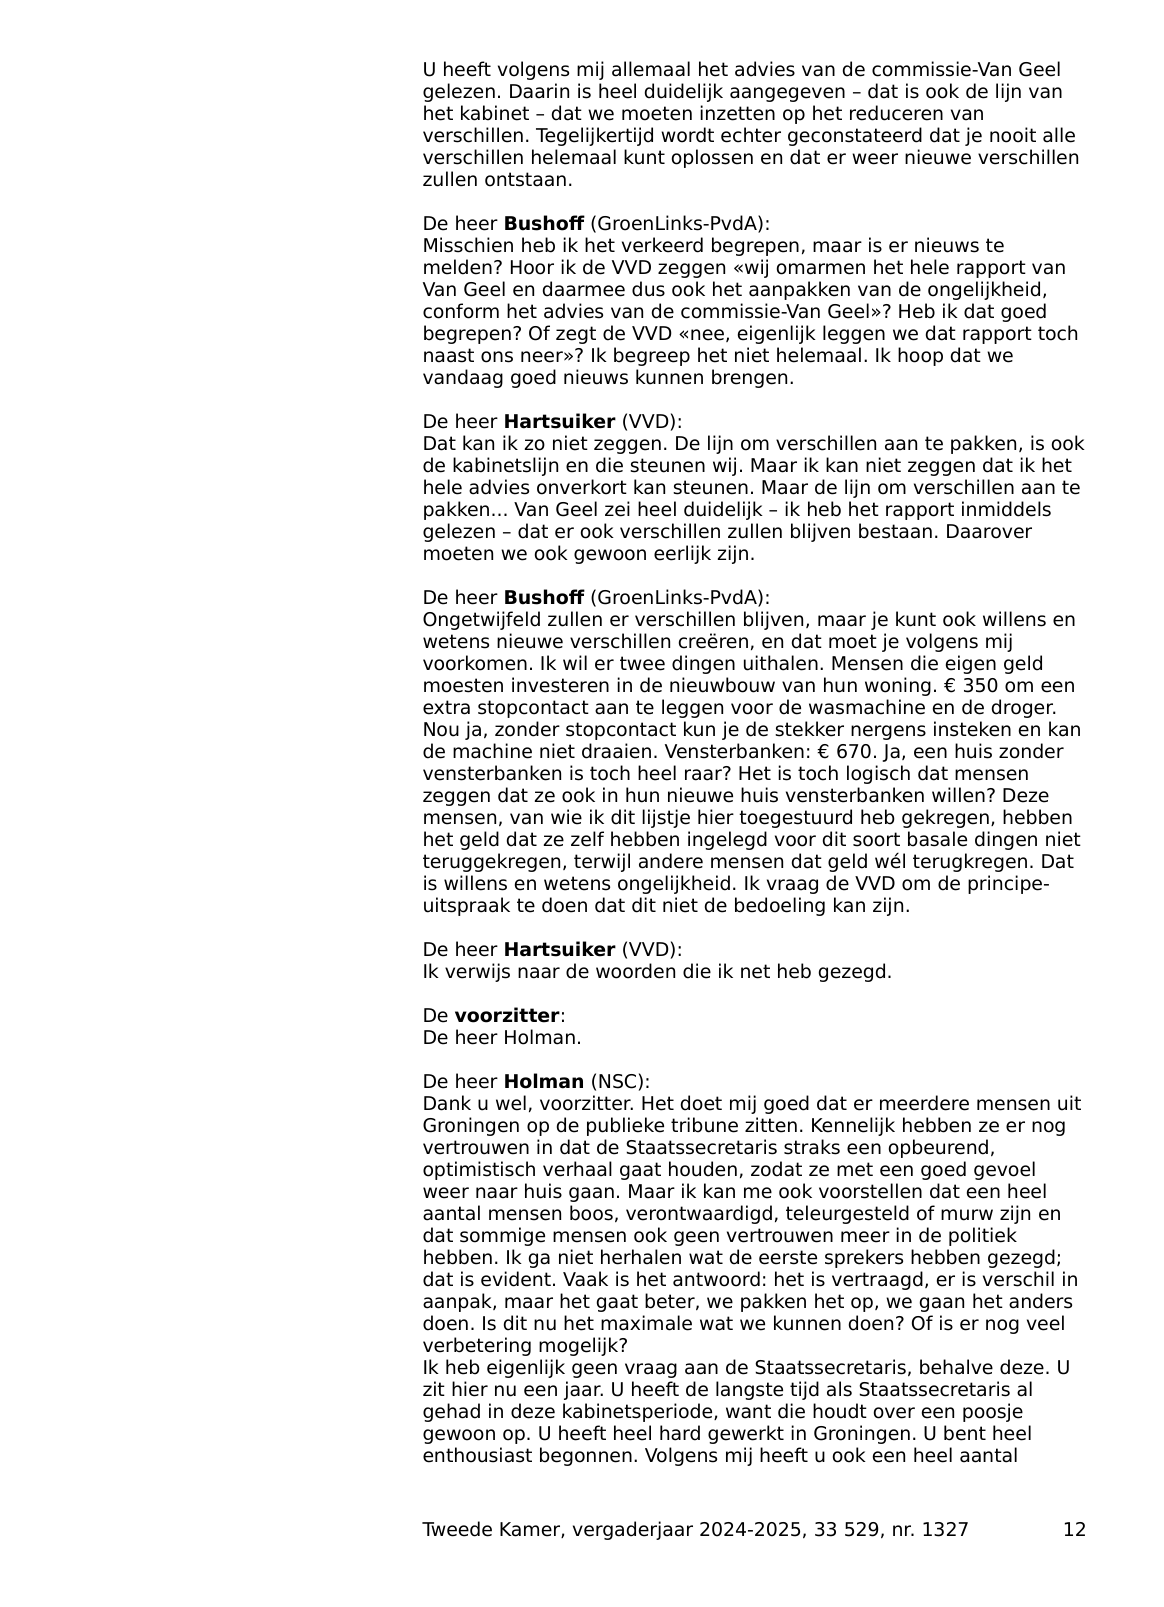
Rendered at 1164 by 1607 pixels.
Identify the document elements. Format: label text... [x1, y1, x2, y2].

text Ongetwijfeld zullen er verschillen blijven, maar je kunt ook willens en wetens nieuwe verschillen creëren, en dat moet je volgens mij voorkomen. Ik wil er twee dingen uithalen. Mensen die eigen geld moesten investeren in de nieuwbouw van hun woning. € 350 om een extra stopcontact aan te leggen voor de wasmachine en de droger. Nou ja, zonder stopcontact kun je de stekker nergens insteken en kan de machine niet draaien. Vensterbanken: € 670. Ja, een huis zonder vensterbanken is toch heel raar? Het is toch logisch dat mensen zeggen dat ze ook in hun nieuwe huis vensterbanken willen? Deze mensen, van wie ik dit lijstje hier toegestuurd heb gekregen, hebben het geld dat ze zelf hebben ingelegd voor dit soort basale dingen niet teruggekregen, terwijl andere mensen dat geld wél terugkregen. Dat is willens en wetens ongelijkheid. Ik vraag de VVD om de principe-uitspraak te doen dat dit niet de bedoeling kan zijn. [422, 609, 1087, 917]
text Dank u wel, voorzitter. Het doet mij goed dat er meerdere mensen uit Groningen op de publieke tribune zitten. Kennelijk hebben ze er nog vertrouwen in dat de Staatssecretaris straks een opbeurend, optimistisch verhaal gaat houden, zodat ze met een goed gevoel weer naar huis gaan. Maar ik kan me ook voorstellen dat een heel aantal mensen boos, verontwaardigd, teleurgesteld of murw zijn en dat sommige mensen ook geen vertrouwen meer in de politiek hebben. Ik ga niet herhalen wat de eerste sprekers hebben gezegd; dat is evident. Vaak is het antwoord: het is vertraagd, er is verschil in aanpak, maar het gaat beter, we pakken het op, we gaan het anders doen. Is dit nu het maximale wat we kunnen doen? Of is er nog veel verbetering mogelijk? [422, 1093, 1087, 1357]
text De heer Bushoff (GroenLinks-PvdA): [422, 213, 1087, 235]
text Misschien heb ik het verkeerd begrepen, maar is er nieuws te melden? Hoor ik de VVD zeggen «wij omarmen het hele rapport van Van Geel en daarmee dus ook het aanpakken van de ongelijkheid, conform het advies van de commissie-Van Geel»? Heb ik dat goed begrepen? Of zegt de VVD «nee, eigenlijk leggen we dat rapport toch naast ons neer»? Ik begreep het niet helemaal. Ik hoop dat we vandaag goed nieuws kunnen brengen. [422, 235, 1087, 389]
text De voorzitter: [422, 1005, 1087, 1027]
text Ik verwijs naar de woorden die ik net heb gezegd. [422, 961, 1087, 983]
text De heer Holman (NSC): [422, 1071, 1087, 1093]
text Ik heb eigenlijk geen vraag aan de Staatssecretaris, behalve deze. U zit hier nu een jaar. U heeft de langste tijd als Staatssecretaris al gehad in deze kabinetsperiode, want die houdt over een poosje gewoon op. U heeft heel hard gewerkt in Groningen. U bent heel enthousiast begonnen. Volgens mij heeft u ook een heel aantal [422, 1357, 1087, 1467]
text De heer Holman. [422, 1027, 1087, 1049]
text De heer Hartsuiker (VVD): [422, 939, 1087, 961]
text U heeft volgens mij allemaal het advies van de commissie-Van Geel gelezen. Daarin is heel duidelijk aangegeven – dat is ook de lijn van het kabinet – dat we moeten inzetten op het reduceren van verschillen. Tegelijkertijd wordt echter geconstateerd dat je nooit alle verschillen helemaal kunt oplossen en dat er weer nieuwe verschillen zullen ontstaan. [422, 59, 1087, 191]
text Dat kan ik zo niet zeggen. De lijn om verschillen aan te pakken, is ook de kabinetslijn en die steunen wij. Maar ik kan niet zeggen dat ik het hele advies onverkort kan steunen. Maar de lijn om verschillen aan te pakken... Van Geel zei heel duidelijk – ik heb het rapport inmiddels gelezen – dat er ook verschillen zullen blijven bestaan. Daarover moeten we ook gewoon eerlijk zijn. [422, 433, 1087, 565]
text De heer Bushoff (GroenLinks-PvdA): [422, 587, 1087, 609]
text De heer Hartsuiker (VVD): [422, 411, 1087, 433]
